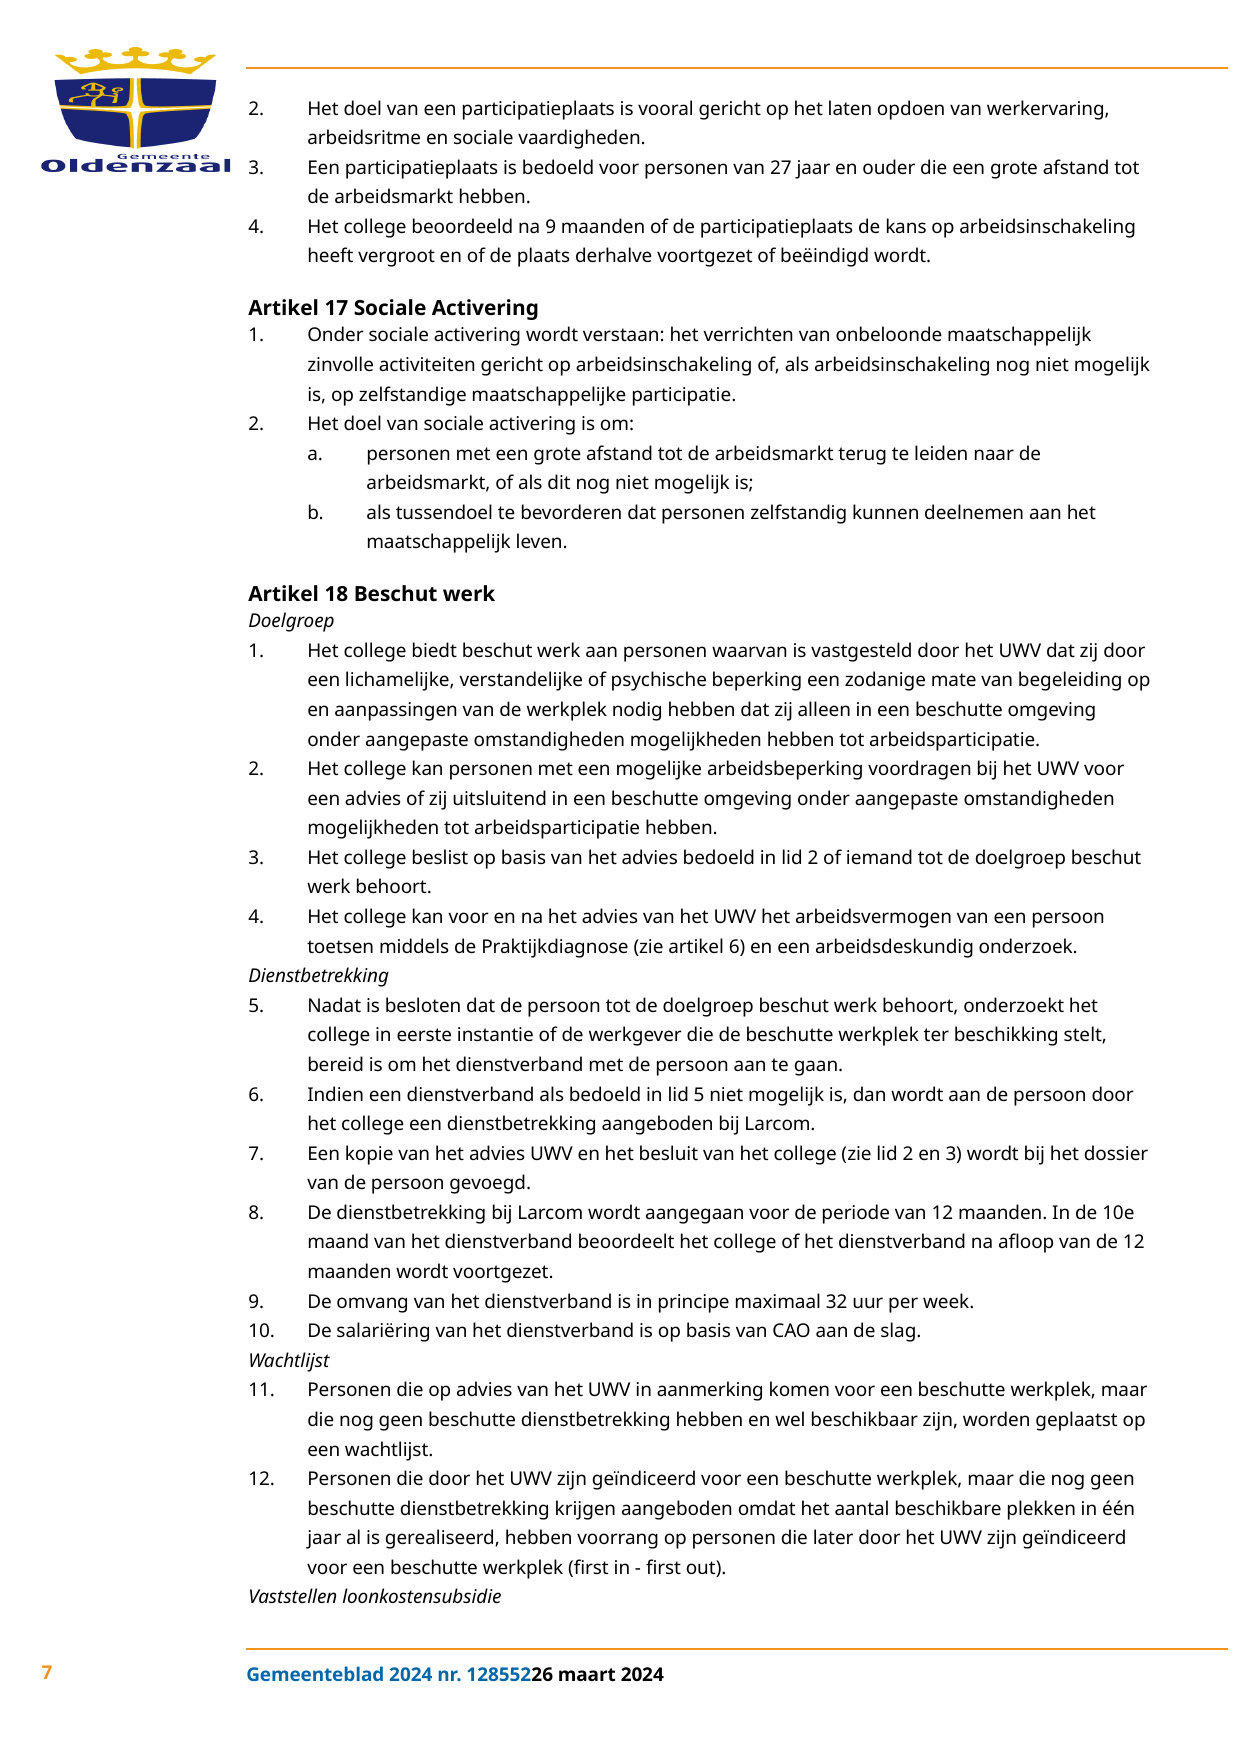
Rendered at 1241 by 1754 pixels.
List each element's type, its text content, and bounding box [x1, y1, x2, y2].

list Het doel van sociale activering is om: [248, 410, 1152, 436]
text Wachtlijst [248, 1347, 1152, 1373]
list Het college beslist op basis van het advies bedoeld in lid 2 of iemand tot de doelgroep beschut werk behoort. [248, 844, 1152, 899]
list Onder sociale activering wordt verstaan: het verrichten van onbeloonde maatschappelijk zinvolle activiteiten gericht op arbeidsinschakeling of, als arbeidsinschakeling nog niet mogelijk is, op zelfstandige maatschappelijke participatie. [248, 322, 1152, 406]
text Doelgroep [248, 607, 1152, 633]
list Het college kan voor en na het advies van het UWV het arbeidsvermogen van een persoon toetsen middels de Praktijkdiagnose (zie artikel 6) en een arbeidsdeskundig onderzoek. [248, 903, 1152, 959]
list Personen die door het UWV zijn geïndiceerd voor een beschutte werkplek, maar die nog geen beschutte dienstbetrekking krijgen aangeboden omdat het aantal beschikbare plekken in één jaar al is gerealiseerd, hebben voorrang op personen die later door het UWV zijn geïndiceerd voor een beschutte werkplek (first in - first out). [248, 1465, 1152, 1580]
list Het college beoordeeld na 9 maanden of de participatieplaats de kans op arbeidsinschakeling heeft vergroot en of de plaats derhalve voortgezet of beëindigd wordt. [248, 213, 1152, 268]
list Een participatieplaats is bedoeld voor personen van 27 jaar en ouder die een grote afstand tot de arbeidsmarkt hebben. [248, 154, 1152, 209]
list Een kopie van het advies UWV en het besluit van het college (zie lid 2 en 3) wordt bij het dossier van de persoon gevoegd. [248, 1140, 1152, 1195]
list De omvang van het dienstverband is in principe maximaal 32 uur per week. [248, 1288, 1152, 1314]
text Dienstbetrekking [248, 962, 1152, 988]
picture [41, 47, 231, 172]
list Het college kan personen met een mogelijke arbeidsbeperking voordragen bij het UWV voor een advies of zij uitsluitend in een beschutte omgeving onder aangepaste omstandigheden mogelijkheden tot arbeidsparticipatie hebben. [248, 755, 1152, 840]
text Artikel 17 Sociale Activering [248, 293, 1152, 322]
list Personen die op advies van het UWV in aanmerking komen voor een beschutte werkplek, maar die nog geen beschutte dienstbetrekking hebben en wel beschikbaar zijn, worden geplaatst op een wachtlijst. [248, 1377, 1152, 1462]
list Het doel van een participatieplaats is vooral gericht op het laten opdoen van werkervaring, arbeidsritme en sociale vaardigheden. [248, 95, 1152, 150]
text Vaststellen loonkostensubsidie [248, 1584, 1152, 1609]
list De dienstbetrekking bij Larcom wordt aangegaan voor de periode van 12 maanden. In de 10e maand van het dienstverband beoordeelt het college of het dienstverband na afloop van de 12 maanden wordt voortgezet. [248, 1199, 1152, 1284]
list als tussendoel te bevorderen dat personen zelfstandig kunnen deelnemen aan het maatschappelijk leven. [307, 499, 1152, 554]
list De salariëring van het dienstverband is op basis van CAO aan de slag. [248, 1317, 1152, 1343]
list Indien een dienstverband als bedoeld in lid 5 niet mogelijk is, dan wordt aan de persoon door het college een dienstbetrekking aangeboden bij Larcom. [248, 1081, 1152, 1136]
list personen met een grote afstand tot de arbeidsmarkt terug te leiden naar de arbeidsmarkt, of als dit nog niet mogelijk is; [307, 440, 1152, 495]
list Het college biedt beschut werk aan personen waarvan is vastgesteld door het UWV dat zij door een lichamelijke, verstandelijke of psychische beperking een zodanige mate van begeleiding op en aanpassingen van de werkplek nodig hebben dat zij alleen in een beschutte omgeving onder aangepaste omstandigheden mogelijkheden hebben tot arbeidsparticipatie. [248, 637, 1152, 752]
list Nadat is besloten dat de persoon tot de doelgroep beschut werk behoort, onderzoekt het college in eerste instantie of de werkgever die de beschutte werkplek ter beschikking stelt, bereid is om het dienstverband met de persoon aan te gaan. [248, 992, 1152, 1077]
text Artikel 18 Beschut werk [248, 579, 1152, 607]
